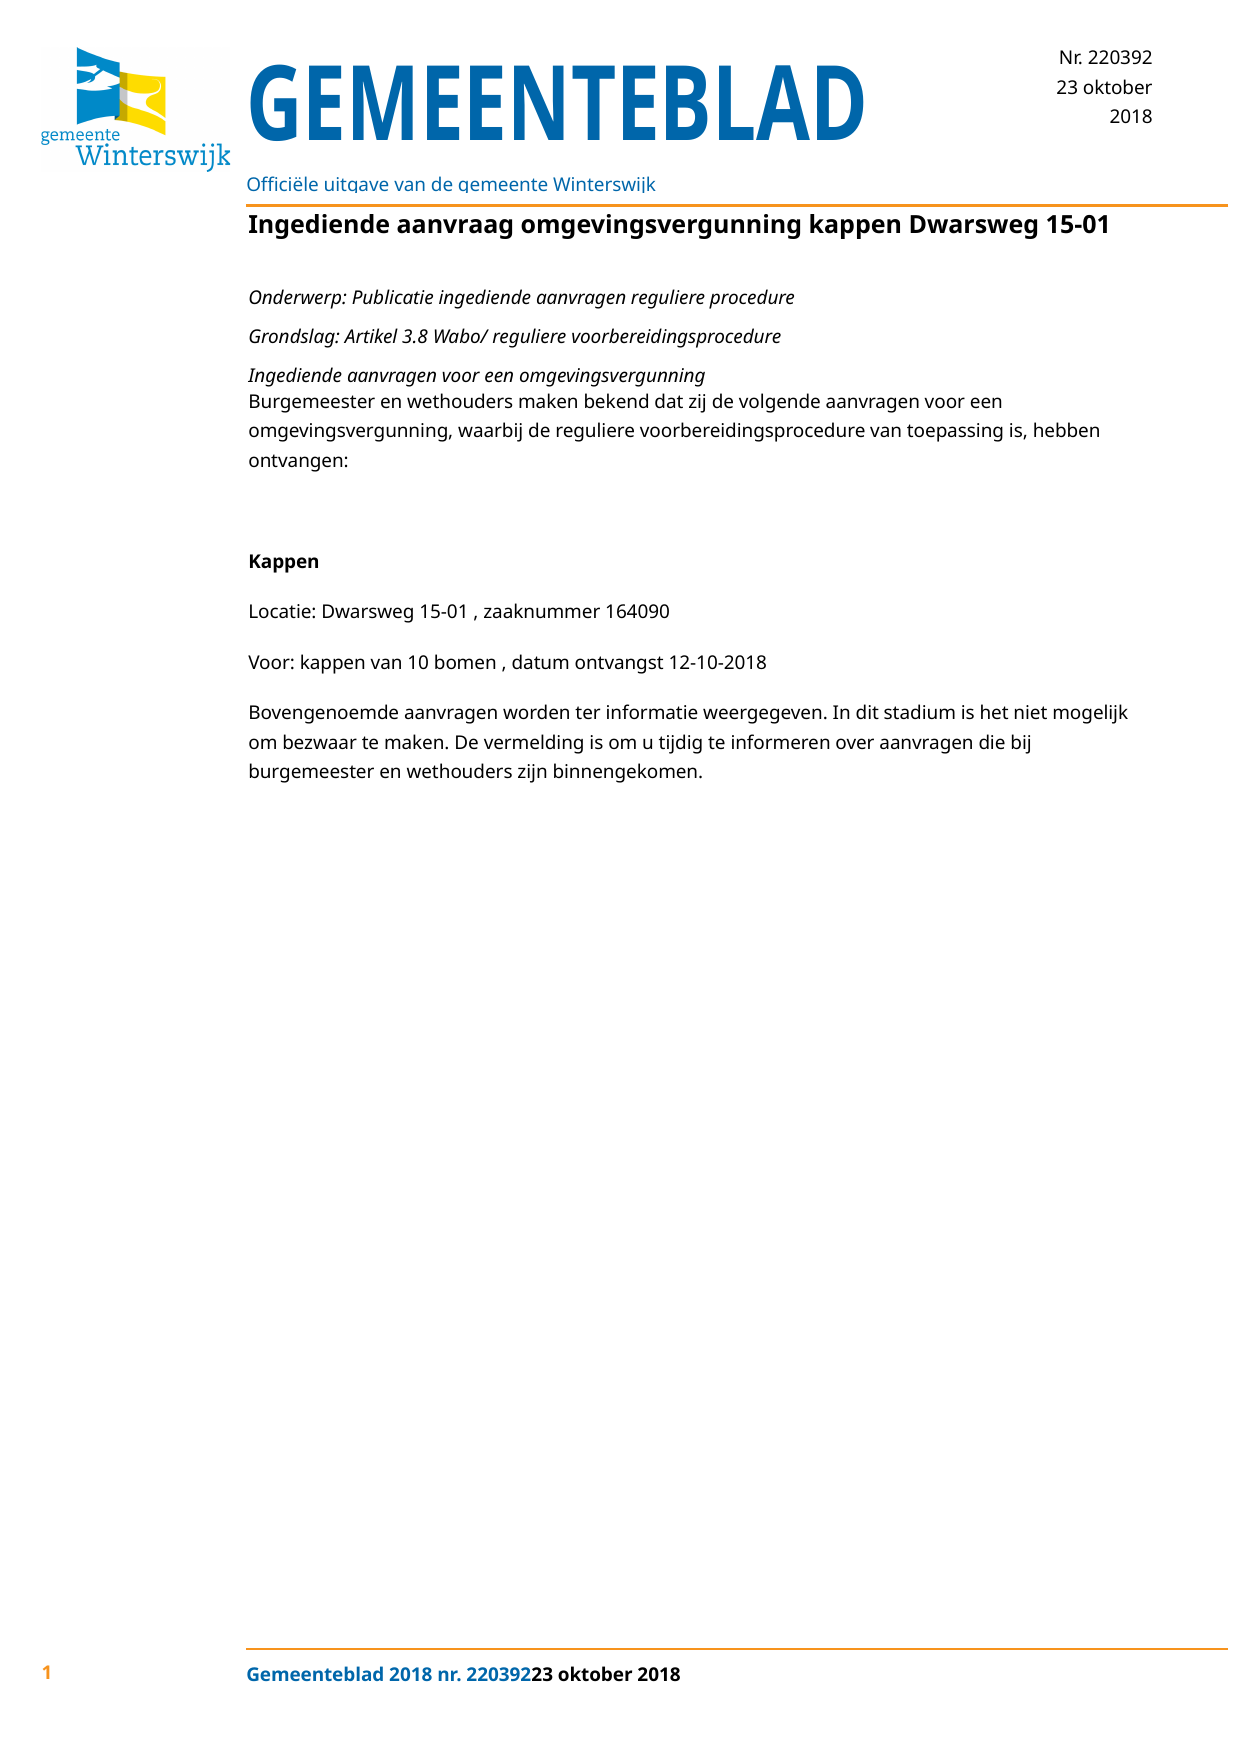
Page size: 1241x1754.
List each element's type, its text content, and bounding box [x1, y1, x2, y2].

text Ingediende aanvraag omgevingsvergunning kappen Dwarsweg 15-01 [248, 207, 1152, 241]
text Kappen [248, 548, 1152, 574]
text Locatie: Dwarsweg 15-01 , zaaknummer 164090 [248, 598, 1152, 624]
picture [225, 153, 231, 162]
picture [41, 47, 231, 172]
text Voor: kappen van 10 bomen , datum ontvangst 12-10-2018 [248, 649, 1152, 675]
text Ingediende aanvragen voor een omgevingsvergunning [248, 362, 1152, 388]
text Onderwerp: Publicatie ingediende aanvragen reguliere procedure [248, 284, 1152, 309]
text Bovengenoemde aanvragen worden ter informatie weergegeven. In dit stadium is het niet mogelijk om bezwaar te maken. De vermelding is om u tijdig te informeren over aanvragen die bij burgemeester en wethouders zijn binnengekomen. [248, 699, 1152, 784]
text Grondslag: Artikel 3.8 Wabo/ reguliere voorbereidingsprocedure [248, 323, 1152, 349]
text Burgemeester en wethouders maken bekend dat zij de volgende aanvragen voor een omgevingsvergunning, waarbij de reguliere voorbereidingsprocedure van toepassing is, hebben ontvangen: [248, 388, 1152, 473]
